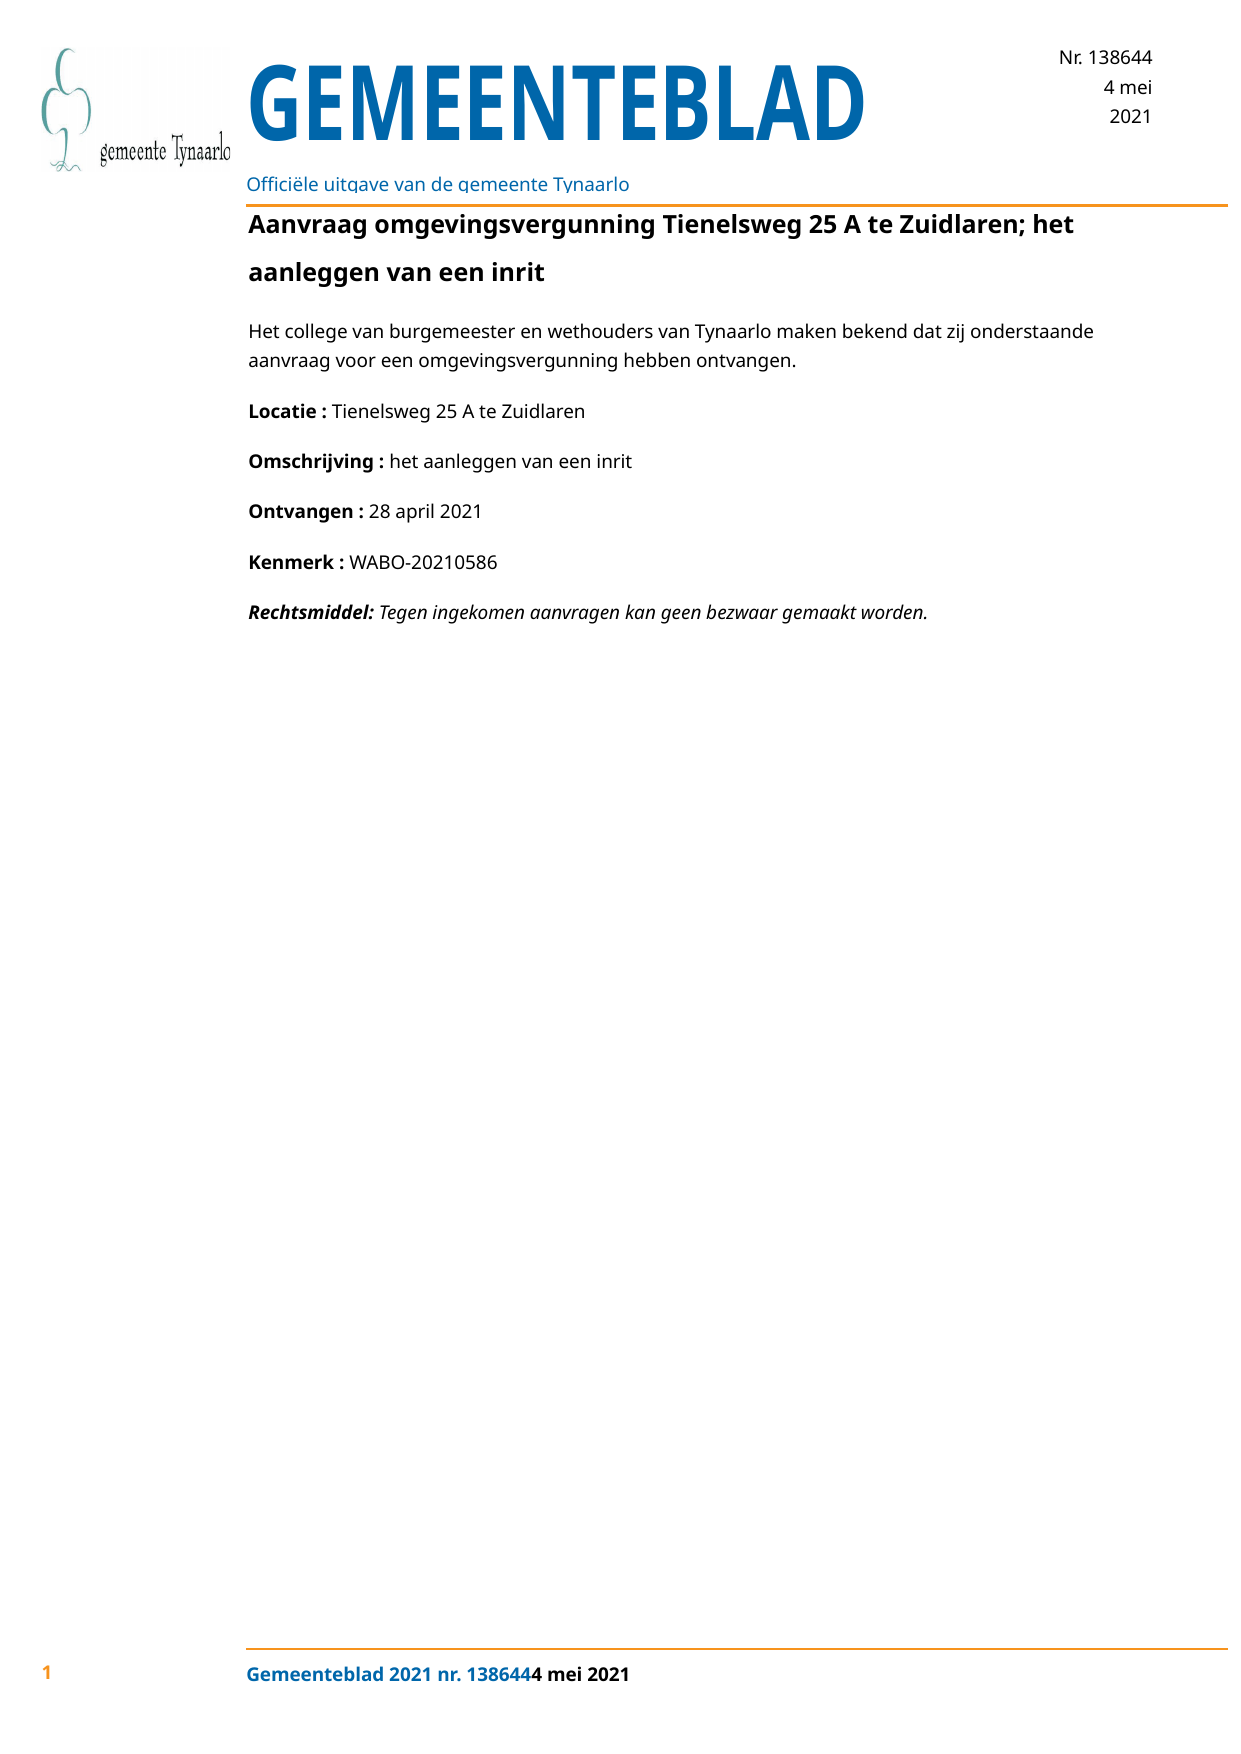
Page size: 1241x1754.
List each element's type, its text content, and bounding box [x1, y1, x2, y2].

text Rechtsmiddel: Tegen ingekomen aanvragen kan geen bezwaar gemaakt worden. [248, 599, 1152, 625]
text Omschrijving : het aanleggen van een inrit [248, 448, 1152, 474]
text Kenmerk : WABO-20210586 [248, 549, 1152, 575]
text Locatie : Tienelsweg 25 A te Zuidlaren [248, 398, 1152, 424]
text Het college van burgemeester en wethouders van Tynaarlo maken bekend dat zij onderstaande aanvraag voor een omgevingsvergunning hebben ontvangen. [248, 318, 1152, 373]
text Ontvangen : 28 april 2021 [248, 499, 1152, 524]
picture [41, 47, 231, 172]
text Aanvraag omgevingsvergunning Tienelsweg 25 A te Zuidlaren; het aanleggen van een inrit [248, 207, 1152, 288]
